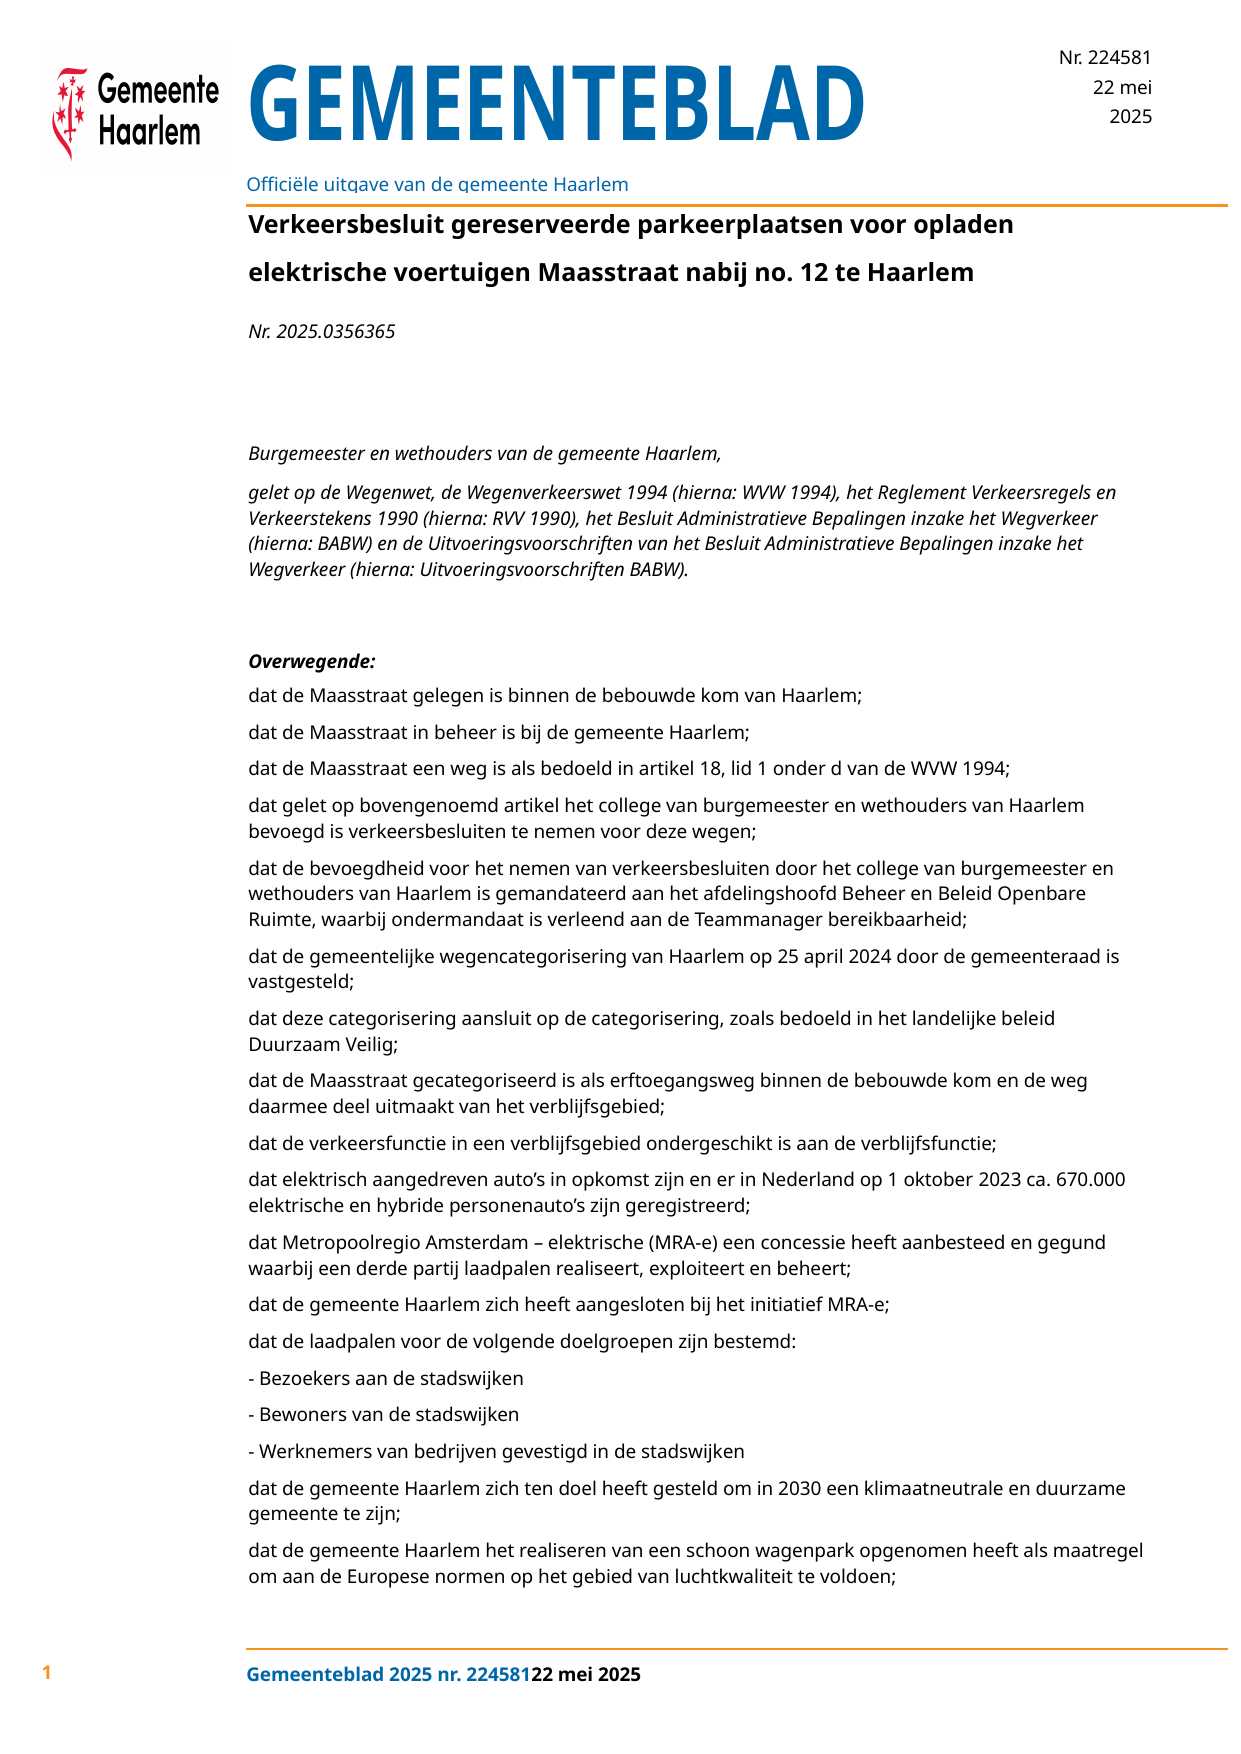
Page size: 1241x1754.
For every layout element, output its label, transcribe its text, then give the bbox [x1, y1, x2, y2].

text dat de gemeente Haarlem zich ten doel heeft gesteld om in 2030 een klimaatneutrale en duurzame gemeente te zijn; [248, 1475, 1152, 1526]
text dat gelet op bovengenoemd artikel het college van burgemeester en wethouders van Haarlem bevoegd is verkeersbesluiten te nemen voor deze wegen; [248, 792, 1152, 844]
text dat de Maasstraat gelegen is binnen de bebouwde kom van Haarlem; [248, 682, 1152, 708]
text dat de verkeersfunctie in een verblijfsgebied ondergeschikt is aan de verblijfsfunctie; [248, 1130, 1152, 1156]
text gelet op de Wegenwet, de Wegenverkeerswet 1994 (hierna: WVW 1994), het Reglement Verkeersregels en Verkeerstekens 1990 (hierna: RVV 1990), het Besluit Administratieve Bepalingen inzake het Wegverkeer (hierna: BABW) en de Uitvoeringsvoorschriften van het Besluit Administratieve Bepalingen inzake het Wegverkeer (hierna: Uitvoeringsvoorschriften BABW). [248, 479, 1152, 582]
text Burgemeester en wethouders van de gemeente Haarlem, [248, 440, 1152, 465]
text - Bezoekers aan de stadswijken [248, 1365, 1152, 1391]
text dat elektrisch aangedreven auto’s in opkomst zijn en er in Nederland op 1 oktober 2023 ca. 670.000 elektrische en hybride personenauto’s zijn geregistreerd; [248, 1167, 1152, 1218]
text dat deze categorisering aansluit op de categorisering, zoals bedoeld in het landelijke beleid Duurzaam Veilig; [248, 1005, 1152, 1057]
text dat de bevoegdheid voor het nemen van verkeersbesluiten door het college van burgemeester en wethouders van Haarlem is gemandateerd aan het afdelingshoofd Beheer en Beleid Openbare Ruimte, waarbij ondermandaat is verleend aan de Teammanager bereikbaarheid; [248, 855, 1152, 932]
text dat de gemeentelijke wegencategorisering van Haarlem op 25 april 2024 door de gemeenteraad is vastgesteld; [248, 943, 1152, 994]
text dat de gemeente Haarlem het realiseren van een schoon wagenpark opgenomen heeft als maatregel om aan de Europese normen op het gebied van luchtkwaliteit te voldoen; [248, 1537, 1152, 1589]
picture [41, 47, 231, 172]
text dat de gemeente Haarlem zich heeft aangesloten bij het initiatief MRA-e; [248, 1291, 1152, 1317]
text dat de Maasstraat in beheer is bij de gemeente Haarlem; [248, 719, 1152, 745]
text Verkeersbesluit gereserveerde parkeerplaatsen voor opladen elektrische voertuigen Maasstraat nabij no. 12 te Haarlem [248, 207, 1152, 288]
text dat Metropoolregio Amsterdam – elektrische (MRA-e) een concessie heeft aanbesteed en gegund waarbij een derde partij laadpalen realiseert, exploiteert en beheert; [248, 1229, 1152, 1281]
text dat de Maasstraat gecategoriseerd is als erftoegangsweg binnen de bebouwde kom en de weg daarmee deel uitmaakt van het verblijfsgebied; [248, 1068, 1152, 1119]
text dat de laadpalen voor de volgende doelgroepen zijn bestemd: [248, 1328, 1152, 1354]
text - Werknemers van bedrijven gevestigd in de stadswijken [248, 1438, 1152, 1464]
text - Bewoners van de stadswijken [248, 1401, 1152, 1427]
text Nr. 2025.0356365 [248, 318, 1152, 344]
text Overwegende: [248, 648, 1152, 674]
text dat de Maasstraat een weg is als bedoeld in artikel 18, lid 1 onder d van de WVW 1994; [248, 756, 1152, 781]
